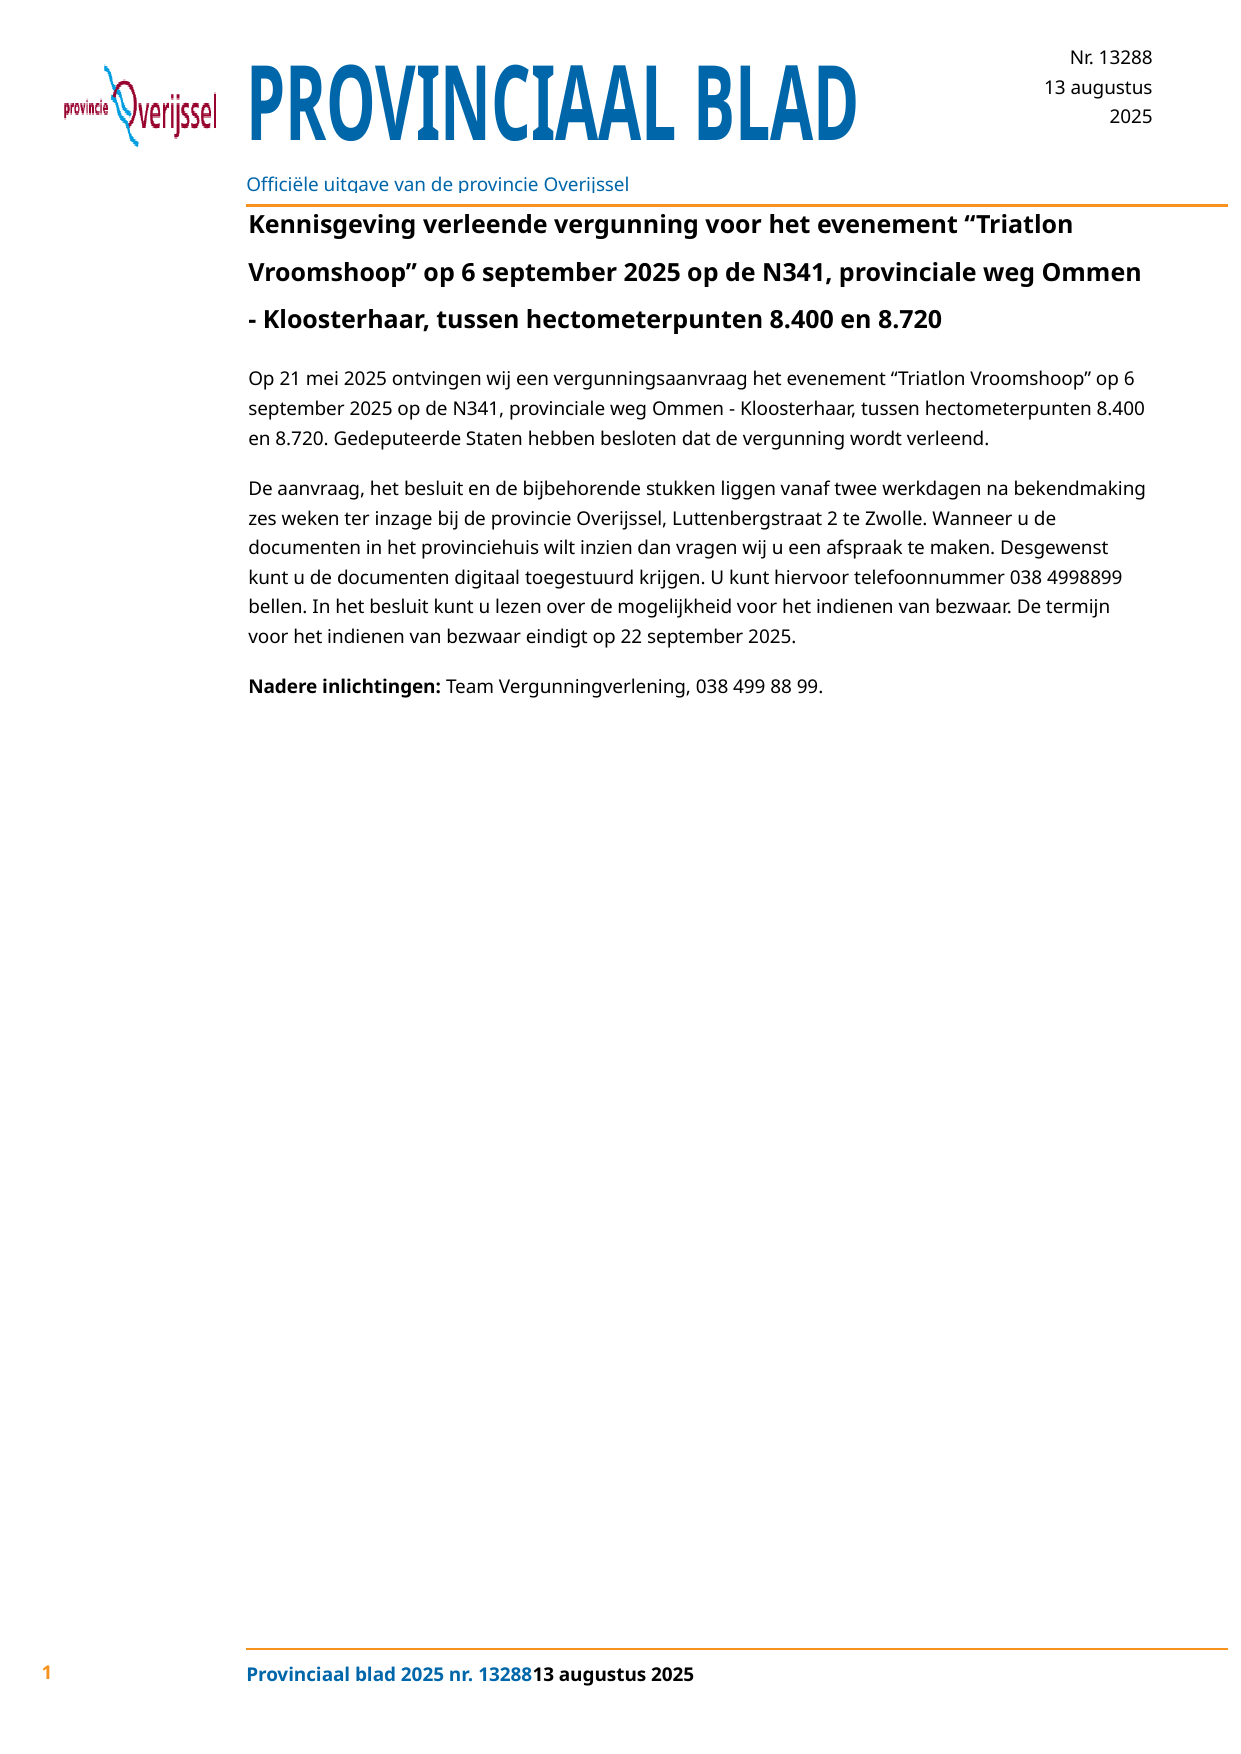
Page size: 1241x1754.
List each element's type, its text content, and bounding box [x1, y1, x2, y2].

text Nadere inlichtingen: Team Vergunningverlening, 038 499 88 99. [248, 673, 1152, 699]
text Kennisgeving verleende vergunning voor het evenement “Triatlon Vroomshoop” op 6 september 2025 op de N341, provinciale weg Ommen - Kloosterhaar, tussen hectometerpunten 8.400 en 8.720 [248, 207, 1152, 336]
text De aanvraag, het besluit en de bijbehorende stukken liggen vanaf twee werkdagen na bekendmaking zes weken ter inzage bij de provincie Overijssel, Luttenbergstraat 2 te Zwolle. Wanneer u de documenten in het provinciehuis wilt inzien dan vragen wij u een afspraak te maken. Desgewenst kunt u de documenten digitaal toegestuurd krijgen. U kunt hiervoor telefoonnummer 038 4998899 bellen. In het besluit kunt u lezen over de mogelijkheid voor het indienen van bezwaar. De termijn voor het indienen van bezwaar eindigt op 22 september 2025. [248, 475, 1152, 649]
text Op 21 mei 2025 ontvingen wij een vergunningsaanvraag het evenement “Triatlon Vroomshoop” op 6 september 2025 op de N341, provinciale weg Ommen - Kloosterhaar, tussen hectometerpunten 8.400 en 8.720. Gedeputeerde Staten hebben besloten dat de vergunning wordt verleend. [248, 366, 1152, 450]
picture [41, 47, 231, 172]
